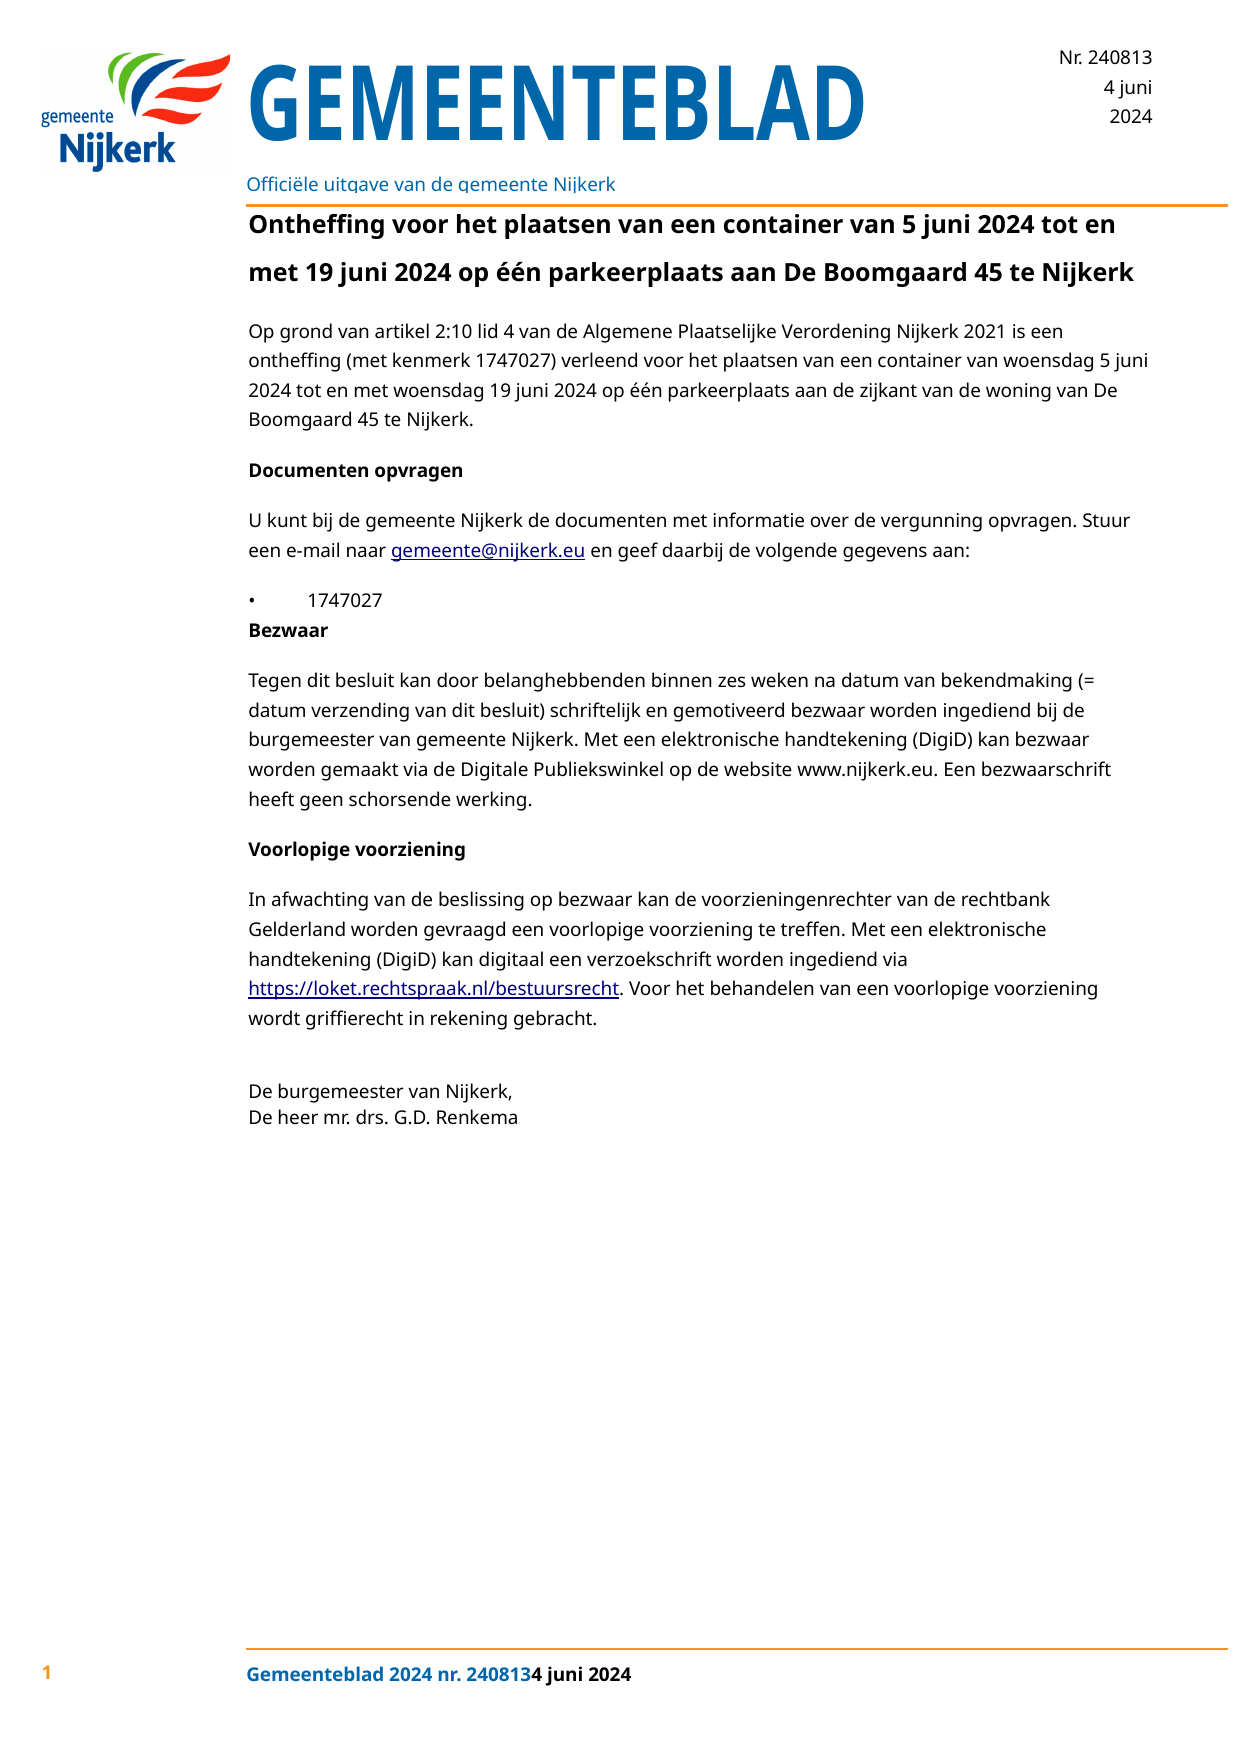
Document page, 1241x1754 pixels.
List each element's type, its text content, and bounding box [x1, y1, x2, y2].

text De heer mr. drs. G.D. Renkema [248, 1104, 1152, 1130]
text In afwachting van de beslissing op bezwaar kan de voorzieningenrechter van de rechtbank Gelderland worden gevraagd een voorlopige voorziening te treffen. Met een elektronische handtekening (DigiD) kan digitaal een verzoekschrift worden ingediend via https://loket.rechtspraak.nl/bestuursrecht. Voor het behandelen van een voorlopige voorziening wordt griffierecht in rekening gebracht. [248, 887, 1152, 1031]
text Voorlopige voorziening [248, 836, 1152, 862]
text Tegen dit besluit kan door belanghebbenden binnen zes weken na datum van bekendmaking (= datum verzending van dit besluit) schriftelijk en gemotiveerd bezwaar worden ingediend bij de burgemeester van gemeente Nijkerk. Met een elektronische handtekening (DigiD) kan bezwaar worden gemaakt via de Digitale Publiekswinkel op de website www.nijkerk.eu. Een bezwaarschrift heeft geen schorsende werking. [248, 667, 1152, 812]
text Bezwaar [248, 617, 1152, 643]
text U kunt bij de gemeente Nijkerk de documenten met informatie over de vergunning opvragen. Stuur een e-mail naar gemeente@nijkerk.eu en geef daarbij de volgende gegevens aan: [248, 507, 1152, 563]
text Op grond van artikel 2:10 lid 4 van de Algemene Plaatselijke Verordening Nijkerk 2021 is een ontheffing (met kenmerk 1747027) verleend voor het plaatsen van een container van woensdag 5 juni 2024 tot en met woensdag 19 juni 2024 op één parkeerplaats aan de zijkant van de woning van De Boomgaard 45 te Nijkerk. [248, 318, 1152, 432]
list 1747027 [248, 587, 1152, 613]
text Ontheffing voor het plaatsen van een container van 5 juni 2024 tot en met 19 juni 2024 op één parkeerplaats aan De Boomgaard 45 te Nijkerk [248, 207, 1152, 288]
picture [41, 47, 231, 172]
text Documenten opvragen [248, 457, 1152, 483]
text De burgemeester van Nijkerk, [248, 1078, 1152, 1104]
